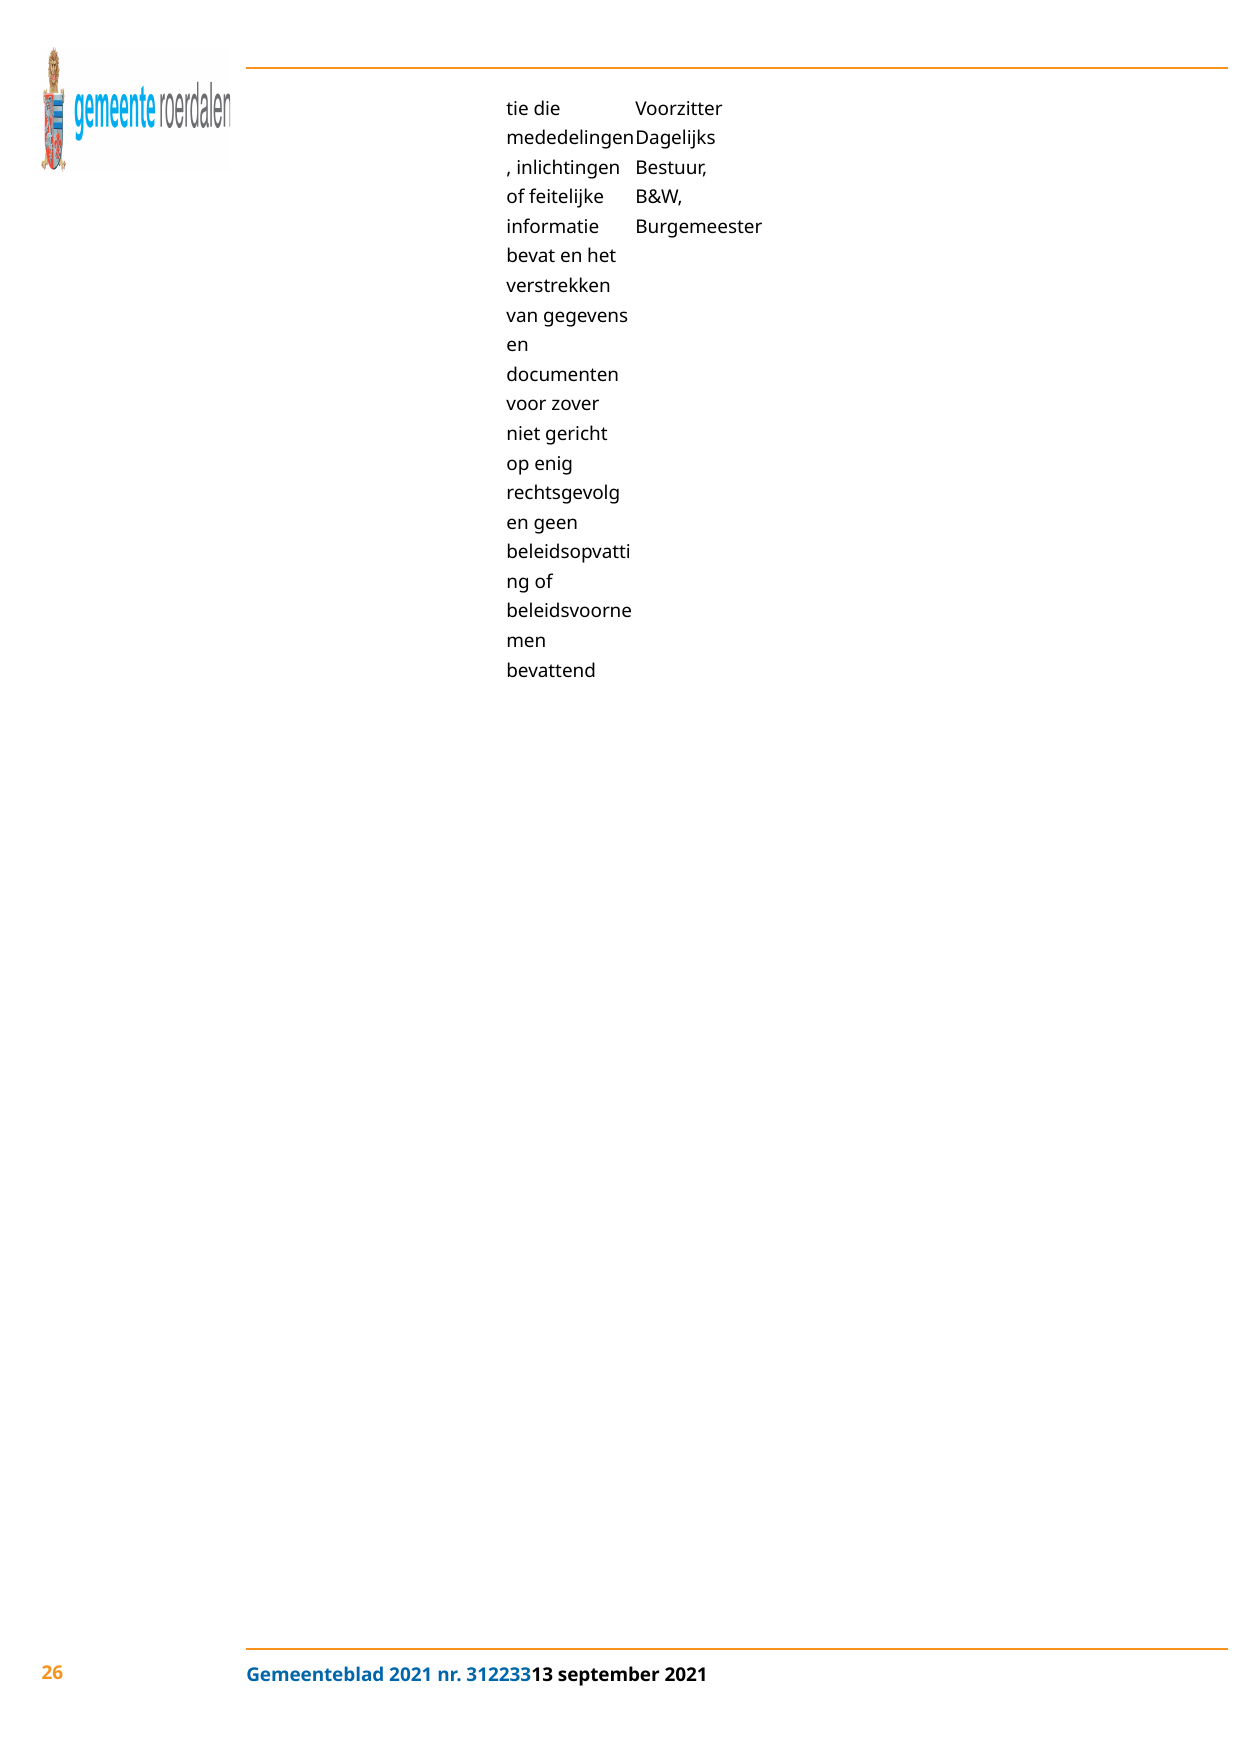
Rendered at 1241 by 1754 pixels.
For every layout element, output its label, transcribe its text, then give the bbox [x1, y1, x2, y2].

table_cell [248, 95, 377, 683]
picture [41, 47, 231, 172]
table_cell [1023, 95, 1152, 683]
table_cell [894, 95, 1022, 683]
table_cell [764, 95, 893, 683]
table_cell - [377, 95, 506, 683]
table_cell Voorzitter Dagelijks Bestuur, B&W, Burgemeester [635, 95, 764, 683]
table_cell tie die mededelingen, inlichtingen of feitelijke informatie bevat en het verstrekken van gegevens en documenten voor zover niet gericht op enig rechtsgevolg en geen beleidsopvatting of beleidsvoornemen bevattend [506, 95, 635, 683]
